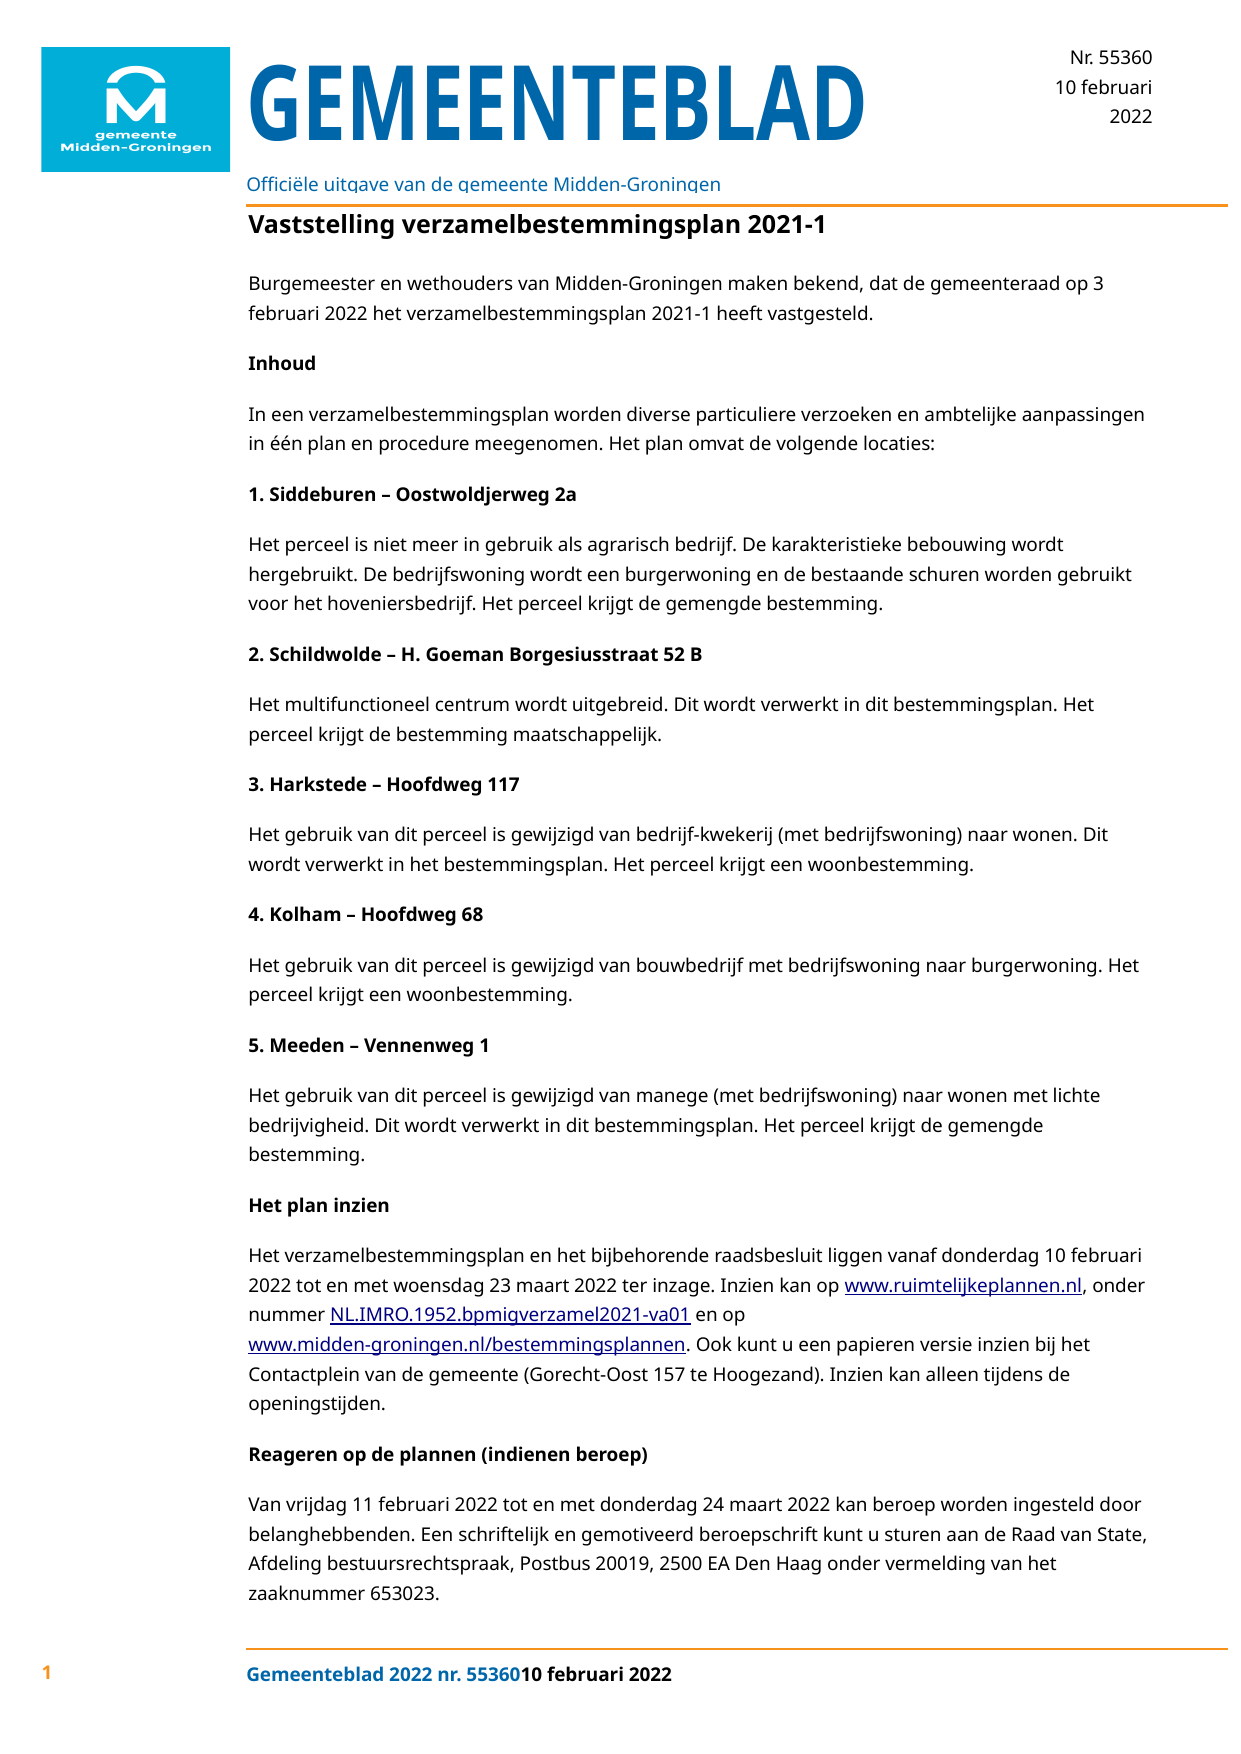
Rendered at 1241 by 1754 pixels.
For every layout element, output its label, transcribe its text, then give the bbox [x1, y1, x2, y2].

picture [107, 89, 165, 122]
text Het gebruik van dit perceel is gewijzigd van bouwbedrijf met bedrijfswoning naar burgerwoning. Het perceel krijgt een woonbestemming. [248, 952, 1152, 1007]
text Burgemeester en wethouders van Midden-Groningen maken bekend, dat de gemeenteraad op 3 februari 2022 het verzamelbestemmingsplan 2021-1 heeft vastgesteld. [248, 270, 1152, 326]
text 4. Kolham – Hoofdweg 68 [248, 902, 1152, 927]
text 3. Harkstede – Hoofdweg 117 [248, 771, 1152, 797]
text Vaststelling verzamelbestemmingsplan 2021-1 [248, 207, 1152, 241]
text Het multifunctioneel centrum wordt uitgebreid. Dit wordt verwerkt in dit bestemmingsplan. Het perceel krijgt de bestemming maatschappelijk. [248, 691, 1152, 746]
picture [184, 146, 190, 153]
text Het gebruik van dit perceel is gewijzigd van manege (met bedrijfswoning) naar wonen met lichte bedrijvigheid. Dit wordt verwerkt in dit bestemmingsplan. Het perceel krijgt de gemengde bestemming. [248, 1082, 1152, 1167]
text In een verzamelbestemmingsplan worden diverse particuliere verzoeken en ambtelijke aanpassingen in één plan en procedure meegenomen. Het plan omvat de volgende locaties: [248, 401, 1152, 456]
text Inhoud [248, 350, 1152, 376]
text Het verzamelbestemmingsplan en het bijbehorende raadsbesluit liggen vanaf donderdag 10 februari 2022 tot en met woensdag 23 maart 2022 ter inzage. Inzien kan op www.ruimtelijkeplannen.nl, onder nummer NL.IMRO.1952.bpmigverzamel2021-va01 en op www.midden-groningen.nl/bestemmingsplannen. Ook kunt u een papieren versie inzien bij het Contactplein van de gemeente (Gorecht-Oost 157 te Hoogezand). Inzien kan alleen tijdens de openingstijden. [248, 1242, 1152, 1416]
text Het perceel is niet meer in gebruik als agrarisch bedrijf. De karakteristieke bebouwing wordt hergebruikt. De bedrijfswoning wordt een burgerwoning en de bestaande schuren worden gebruikt voor het hoveniersbedrijf. Het perceel krijgt de gemengde bestemming. [248, 531, 1152, 616]
text 2. Schildwolde – H. Goeman Borgesiusstraat 52 B [248, 641, 1152, 666]
text Van vrijdag 11 februari 2022 tot en met donderdag 24 maart 2022 kan beroep worden ingesteld door belanghebbenden. Een schriftelijk en gemotiveerd beroepschrift kunt u sturen aan de Raad van State, Afdeling bestuursrechtspraak, Postbus 20019, 2500 EA Den Haag onder vermelding van het zaaknummer 653023. [248, 1491, 1152, 1606]
text Het plan inzien [248, 1192, 1152, 1218]
text 5. Meeden – Vennenweg 1 [248, 1032, 1152, 1058]
text Reageren op de plannen (indienen beroep) [248, 1441, 1152, 1466]
text Het gebruik van dit perceel is gewijzigd van bedrijf-kwekerij (met bedrijfswoning) naar wonen. Dit wordt verwerkt in het bestemmingsplan. Het perceel krijgt een woonbestemming. [248, 822, 1152, 877]
picture [108, 66, 164, 82]
text 1. Siddeburen – Oostwoldjerweg 2a [248, 481, 1152, 506]
